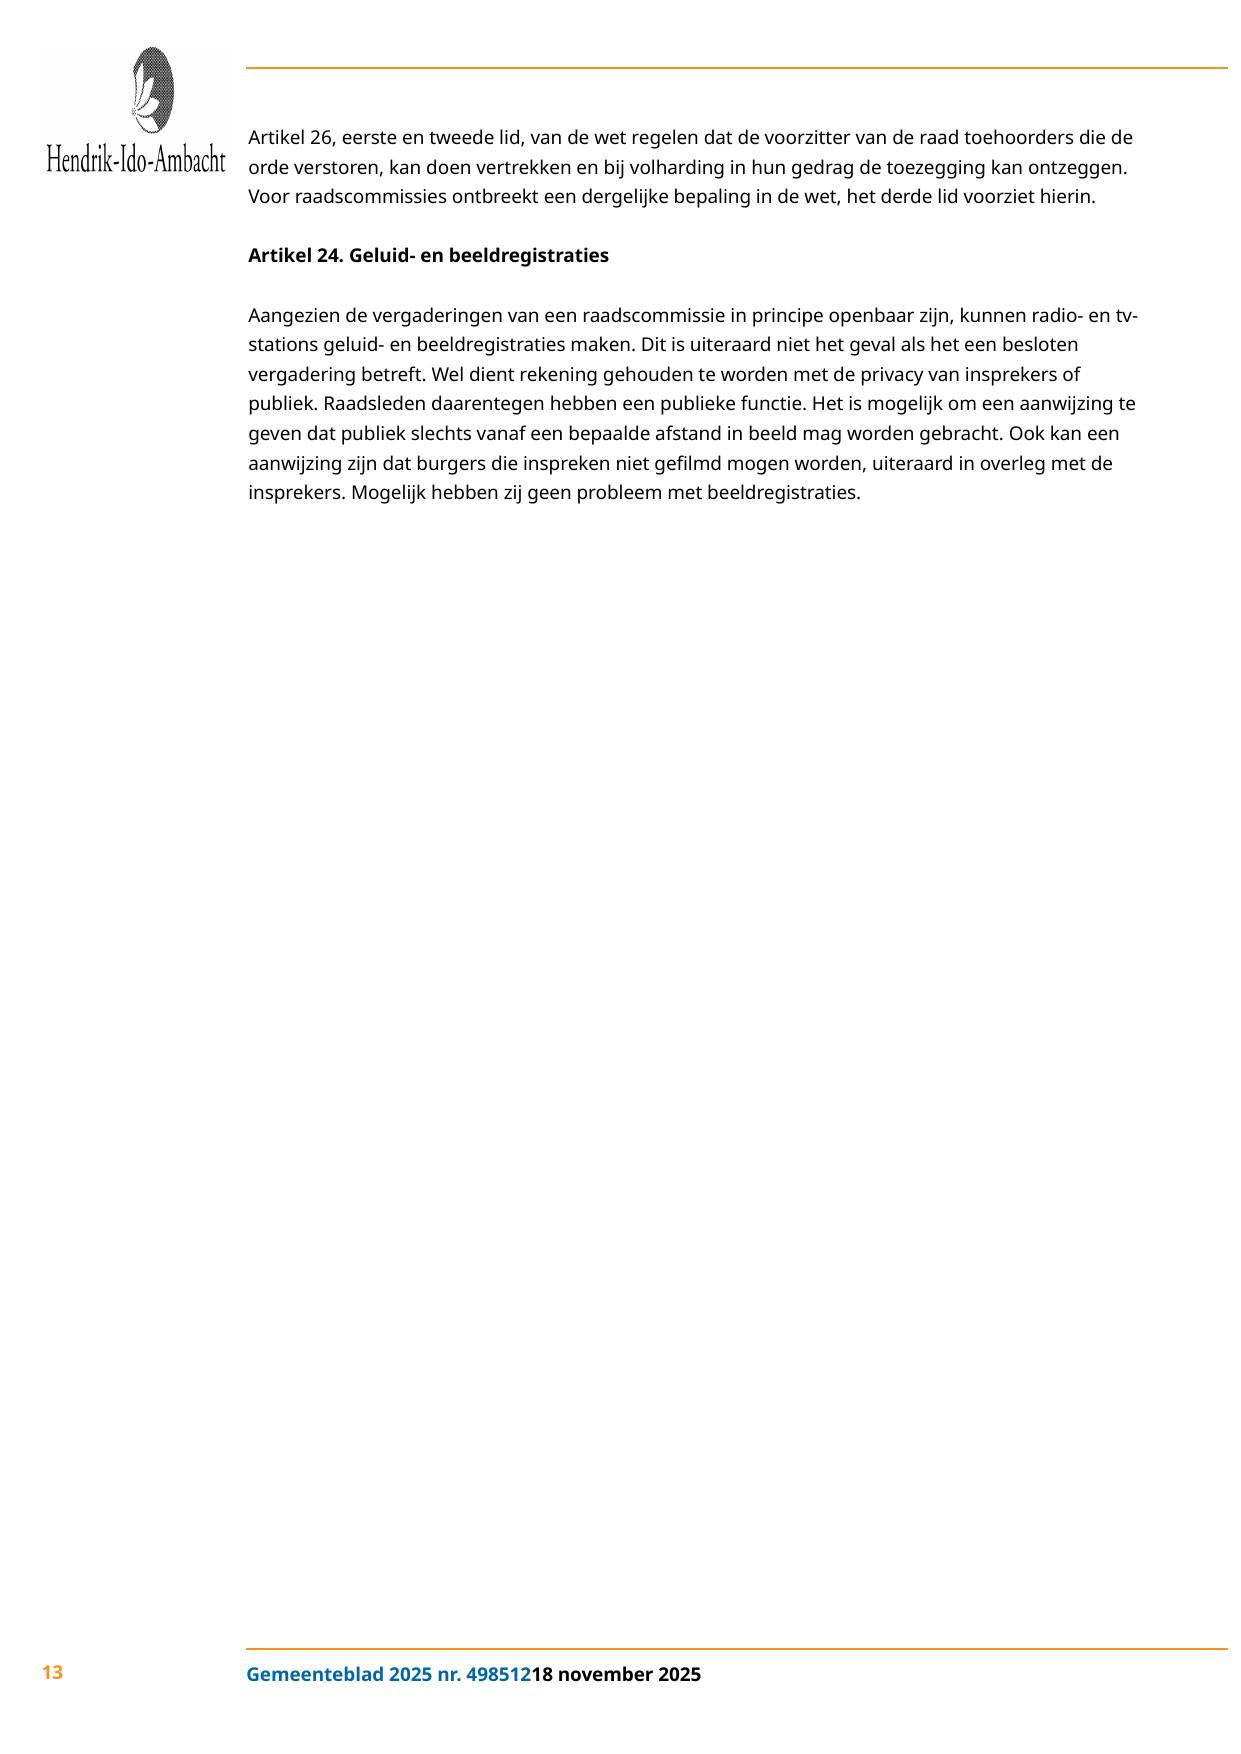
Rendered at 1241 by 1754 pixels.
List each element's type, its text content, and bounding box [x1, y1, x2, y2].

picture [41, 47, 231, 172]
text Artikel 26, eerste en tweede lid, van de wet regelen dat de voorzitter van de raad toehoorders die de orde verstoren, kan doen vertrekken en bij volharding in hun gedrag de toezegging kan ontzeggen. Voor raadscommissies ontbreekt een dergelijke bepaling in de wet, het derde lid voorziet hierin. [248, 124, 1152, 209]
text Aangezien de vergaderingen van een raadscommissie in principe openbaar zijn, kunnen radio- en tv-stations geluid- en beeldregistraties maken. Dit is uiteraard niet het geval als het een besloten vergadering betreft. Wel dient rekening gehouden te worden met de privacy van insprekers of publiek. Raadsleden daarentegen hebben een publieke functie. Het is mogelijk om een aanwijzing te geven dat publiek slechts vanaf een bepaalde afstand in beeld mag worden gebracht. Ook kan een aanwijzing zijn dat burgers die inspreken niet gefilmd mogen worden, uiteraard in overleg met de insprekers. Mogelijk hebben zij geen probleem met beeldregistraties. [248, 302, 1152, 505]
text Artikel 24. Geluid- en beeldregistraties [248, 243, 1152, 268]
